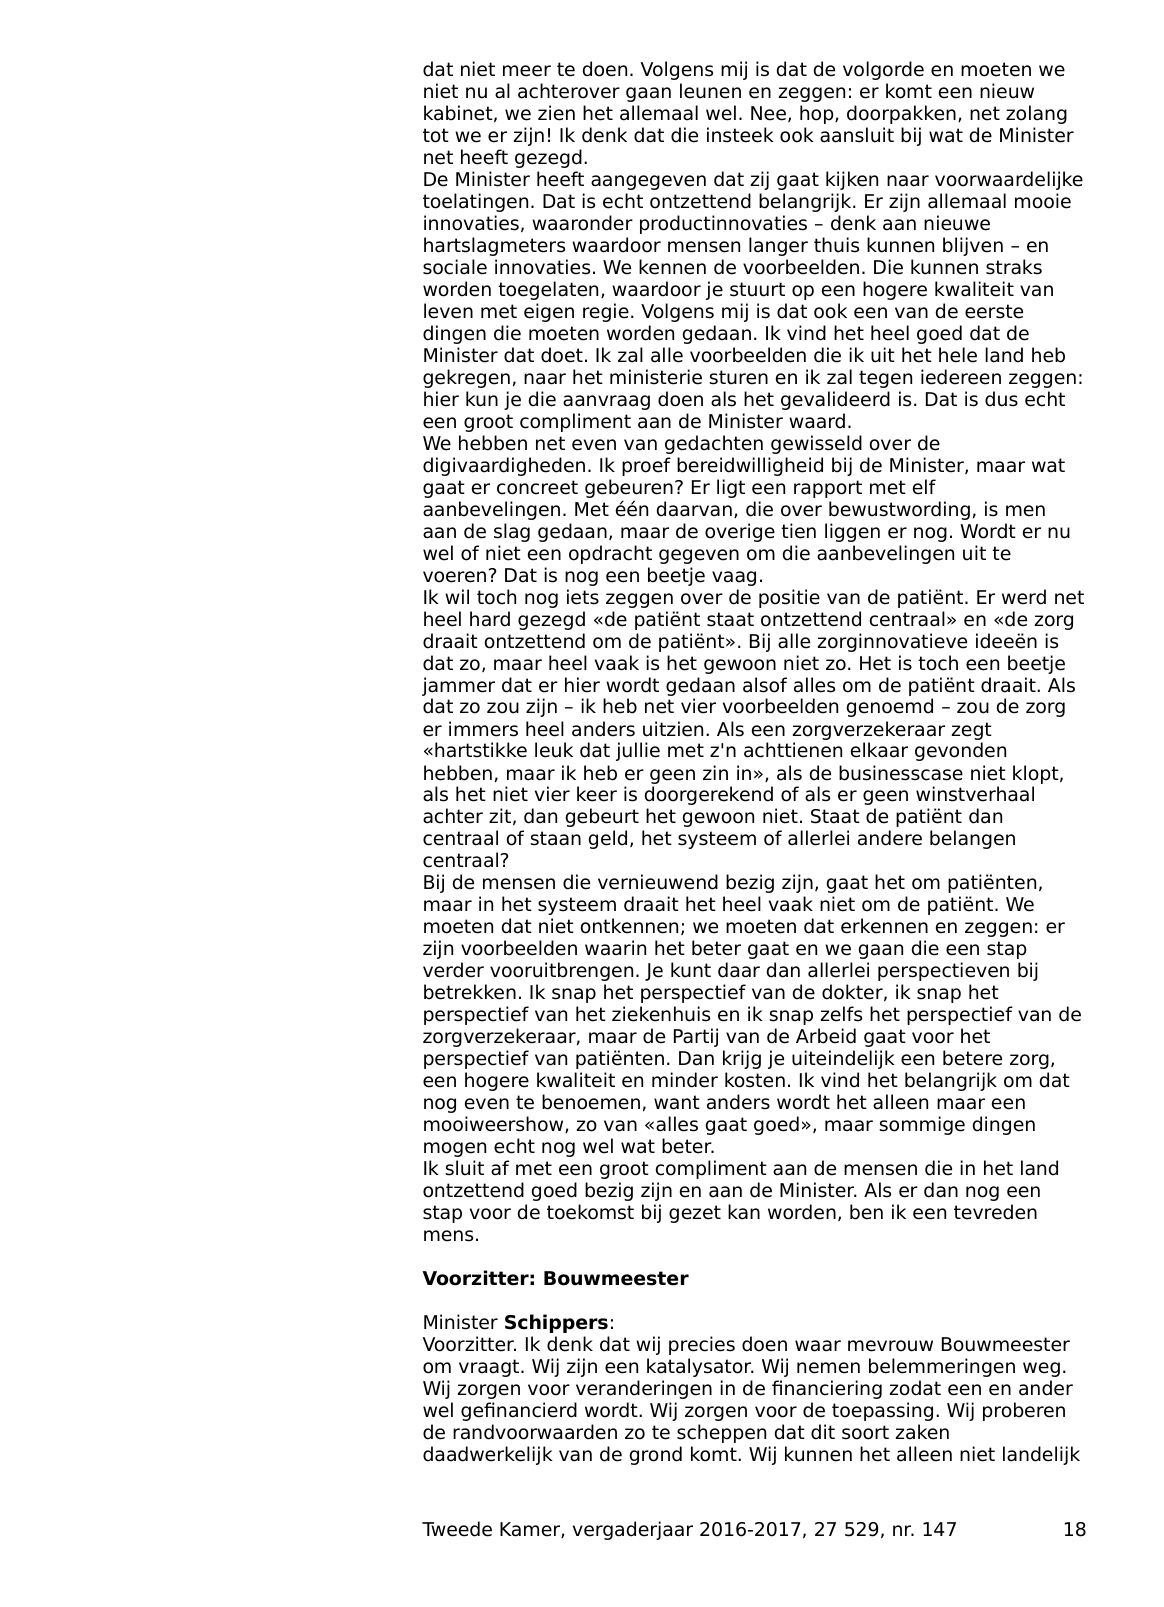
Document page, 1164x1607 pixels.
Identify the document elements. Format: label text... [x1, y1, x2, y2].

text Bij de mensen die vernieuwend bezig zijn, gaat het om patiënten, maar in het systeem draait het heel vaak niet om de patiënt. We moeten dat niet ontkennen; we moeten dat erkennen en zeggen: er zijn voorbeelden waarin het beter gaat en we gaan die een stap verder vooruitbrengen. Je kunt daar dan allerlei perspectieven bij betrekken. Ik snap het perspectief van de dokter, ik snap het perspectief van het ziekenhuis en ik snap zelfs het perspectief van de zorgverzekeraar, maar de Partij van de Arbeid gaat voor het perspectief van patiënten. Dan krijg je uiteindelijk een betere zorg, een hogere kwaliteit en minder kosten. Ik vind het belangrijk om dat nog even te benoemen, want anders wordt het alleen maar een mooiweershow, zo van «alles gaat goed», maar sommige dingen mogen echt nog wel wat beter. [422, 872, 1087, 1158]
text Ik sluit af met een groot compliment aan de mensen die in het land ontzettend goed bezig zijn en aan de Minister. Als er dan nog een stap voor de toekomst bij gezet kan worden, ben ik een tevreden mens. [422, 1158, 1087, 1246]
text We hebben net even van gedachten gewisseld over de digivaardigheden. Ik proef bereidwilligheid bij de Minister, maar wat gaat er concreet gebeuren? Er ligt een rapport met elf aanbevelingen. Met één daarvan, die over bewustwording, is men aan de slag gedaan, maar de overige tien liggen er nog. Wordt er nu wel of niet een opdracht gegeven om die aanbevelingen uit te voeren? Dat is nog een beetje vaag. [422, 433, 1087, 587]
text Voorzitter. Ik denk dat wij precies doen waar mevrouw Bouwmeester om vraagt. Wij zijn een katalysator. Wij nemen belemmeringen weg. Wij zorgen voor veranderingen in de financiering zodat een en ander wel gefinancierd wordt. Wij zorgen voor de toepassing. Wij proberen de randvoorwaarden zo te scheppen dat dit soort zaken daadwerkelijk van de grond komt. Wij kunnen het alleen niet landelijk [422, 1334, 1087, 1466]
text dat niet meer te doen. Volgens mij is dat de volgorde en moeten we niet nu al achterover gaan leunen en zeggen: er komt een nieuw kabinet, we zien het allemaal wel. Nee, hop, doorpakken, net zolang tot we er zijn! Ik denk dat die insteek ook aansluit bij wat de Minister net heeft gezegd. [422, 59, 1087, 169]
text De Minister heeft aangegeven dat zij gaat kijken naar voorwaardelijke toelatingen. Dat is echt ontzettend belangrijk. Er zijn allemaal mooie innovaties, waaronder productinnovaties – denk aan nieuwe hartslagmeters waardoor mensen langer thuis kunnen blijven – en sociale innovaties. We kennen de voorbeelden. Die kunnen straks worden toegelaten, waardoor je stuurt op een hogere kwaliteit van leven met eigen regie. Volgens mij is dat ook een van de eerste dingen die moeten worden gedaan. Ik vind het heel goed dat de Minister dat doet. Ik zal alle voorbeelden die ik uit het hele land heb gekregen, naar het ministerie sturen en ik zal tegen iedereen zeggen: hier kun je die aanvraag doen als het gevalideerd is. Dat is dus echt een groot compliment aan de Minister waard. [422, 169, 1087, 433]
subtitle Voorzitter: Bouwmeester [422, 1268, 1087, 1290]
text Ik wil toch nog iets zeggen over de positie van de patiënt. Er werd net heel hard gezegd «de patiënt staat ontzettend centraal» en «de zorg draait ontzettend om de patiënt». Bij alle zorginnovatieve ideeën is dat zo, maar heel vaak is het gewoon niet zo. Het is toch een beetje jammer dat er hier wordt gedaan alsof alles om de patiënt draait. Als dat zo zou zijn – ik heb net vier voorbeelden genoemd – zou de zorg er immers heel anders uitzien. Als een zorgverzekeraar zegt «hartstikke leuk dat jullie met z'n achttienen elkaar gevonden hebben, maar ik heb er geen zin in», als de businesscase niet klopt, als het niet vier keer is doorgerekend of als er geen winstverhaal achter zit, dan gebeurt het gewoon niet. Staat de patiënt dan centraal of staan geld, het systeem of allerlei andere belangen centraal? [422, 587, 1087, 872]
text Minister Schippers: [422, 1312, 1087, 1334]
